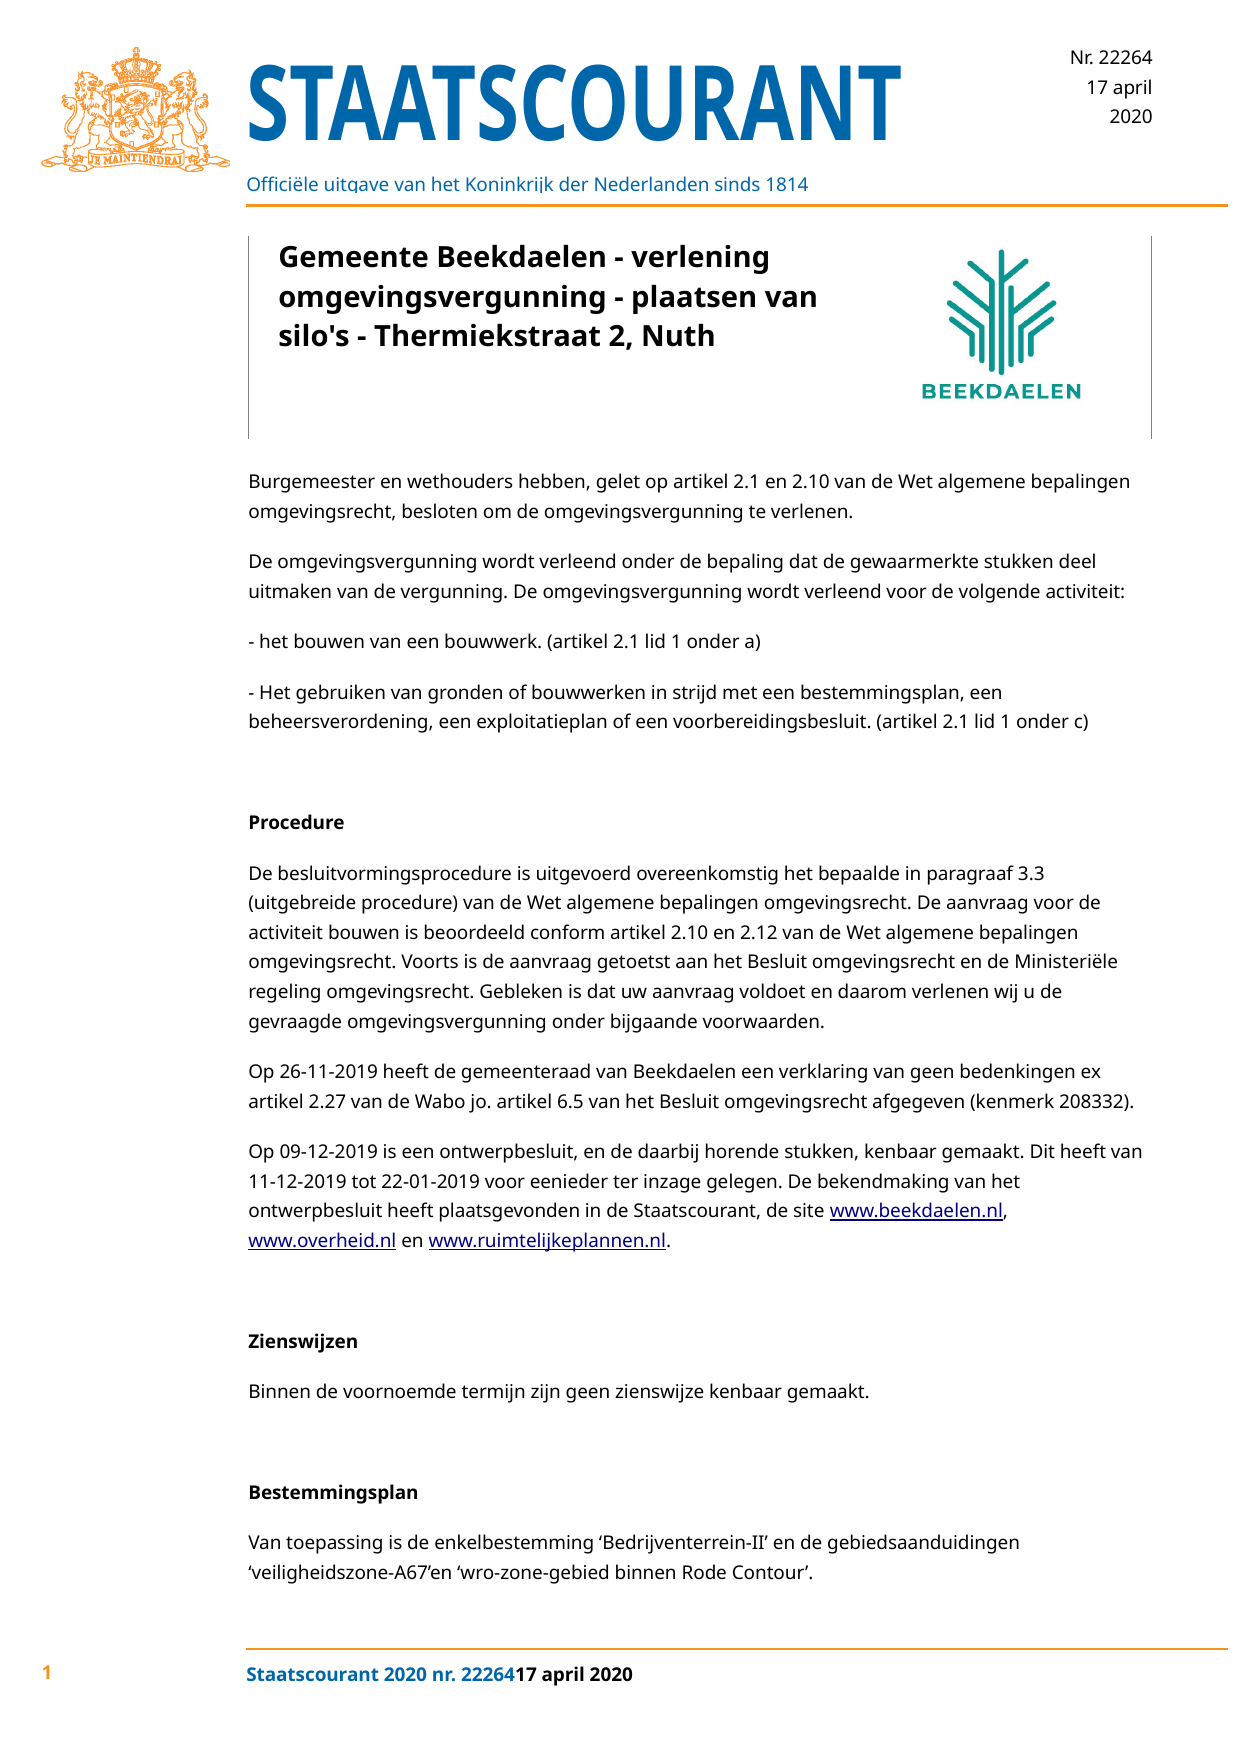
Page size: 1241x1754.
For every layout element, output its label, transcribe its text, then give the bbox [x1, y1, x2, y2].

table_header Gemeente Beekdaelen - verlening omgevingsvergunning - plaatsen van silo's - Thermiekstraat 2, Nuth [249, 236, 850, 439]
text - het bouwen van een bouwwerk. (artikel 2.1 lid 1 onder a) [248, 629, 1152, 654]
text Procedure [248, 809, 1152, 835]
text - Het gebruiken van gronden of bouwwerken in strijd met een bestemmingsplan, een beheersverordening, een exploitatieplan of een voorbereidingsbesluit. (artikel 2.1 lid 1 onder c) [248, 679, 1152, 734]
text Binnen de voornoemde termijn zijn geen zienswijze kenbaar gemaakt. [248, 1378, 1152, 1404]
table_header [1090, 236, 1151, 413]
picture [912, 236, 1090, 414]
table_header [850, 414, 1151, 439]
text De omgevingsvergunning wordt verleend onder de bepaling dat de gewaarmerkte stukken deel uitmaken van de vergunning. De omgevingsvergunning wordt verleend voor de volgende activiteit: [248, 549, 1152, 604]
picture [41, 47, 231, 172]
text Van toepassing is de enkelbestemming ‘Bedrijventerrein-II’ en de gebiedsaanduidingen ‘veiligheidszone-A67’en ‘wro-zone-gebied binnen Rode Contour’. [248, 1529, 1152, 1585]
text Zienswijzen [248, 1328, 1152, 1353]
text De besluitvormingsprocedure is uitgevoerd overeenkomstig het bepaalde in paragraaf 3.3 (uitgebreide procedure) van de Wet algemene bepalingen omgevingsrecht. De aanvraag voor de activiteit bouwen is beoordeeld conform artikel 2.10 en 2.12 van de Wet algemene bepalingen omgevingsrecht. Voorts is de aanvraag getoetst aan het Besluit omgevingsrecht en de Ministeriële regeling omgevingsrecht. Gebleken is dat uw aanvraag voldoet en daarom verlenen wij u de gevraagde omgevingsvergunning onder bijgaande voorwaarden. [248, 860, 1152, 1033]
table_header [850, 236, 912, 413]
text Bestemmingsplan [248, 1479, 1152, 1505]
text Op 09-12-2019 is een ontwerpbesluit, en de daarbij horende stukken, kenbaar gemaakt. Dit heeft van 11-12-2019 tot 22-01-2019 voor eenieder ter inzage gelegen. De bekendmaking van het ontwerpbesluit heeft plaatsgevonden in de Staatscourant, de site www.beekdaelen.nl, www.overheid.nl en www.ruimtelijkeplannen.nl. [248, 1138, 1152, 1253]
text Op 26-11-2019 heeft de gemeenteraad van Beekdaelen een verklaring van geen bedenkingen ex artikel 2.27 van de Wabo jo. artikel 6.5 van het Besluit omgevingsrecht afgegeven (kenmerk 208332). [248, 1058, 1152, 1113]
text Burgemeester en wethouders hebben, gelet op artikel 2.1 en 2.10 van de Wet algemene bepalingen omgevingsrecht, besloten om de omgevingsvergunning te verlenen. [248, 469, 1152, 524]
